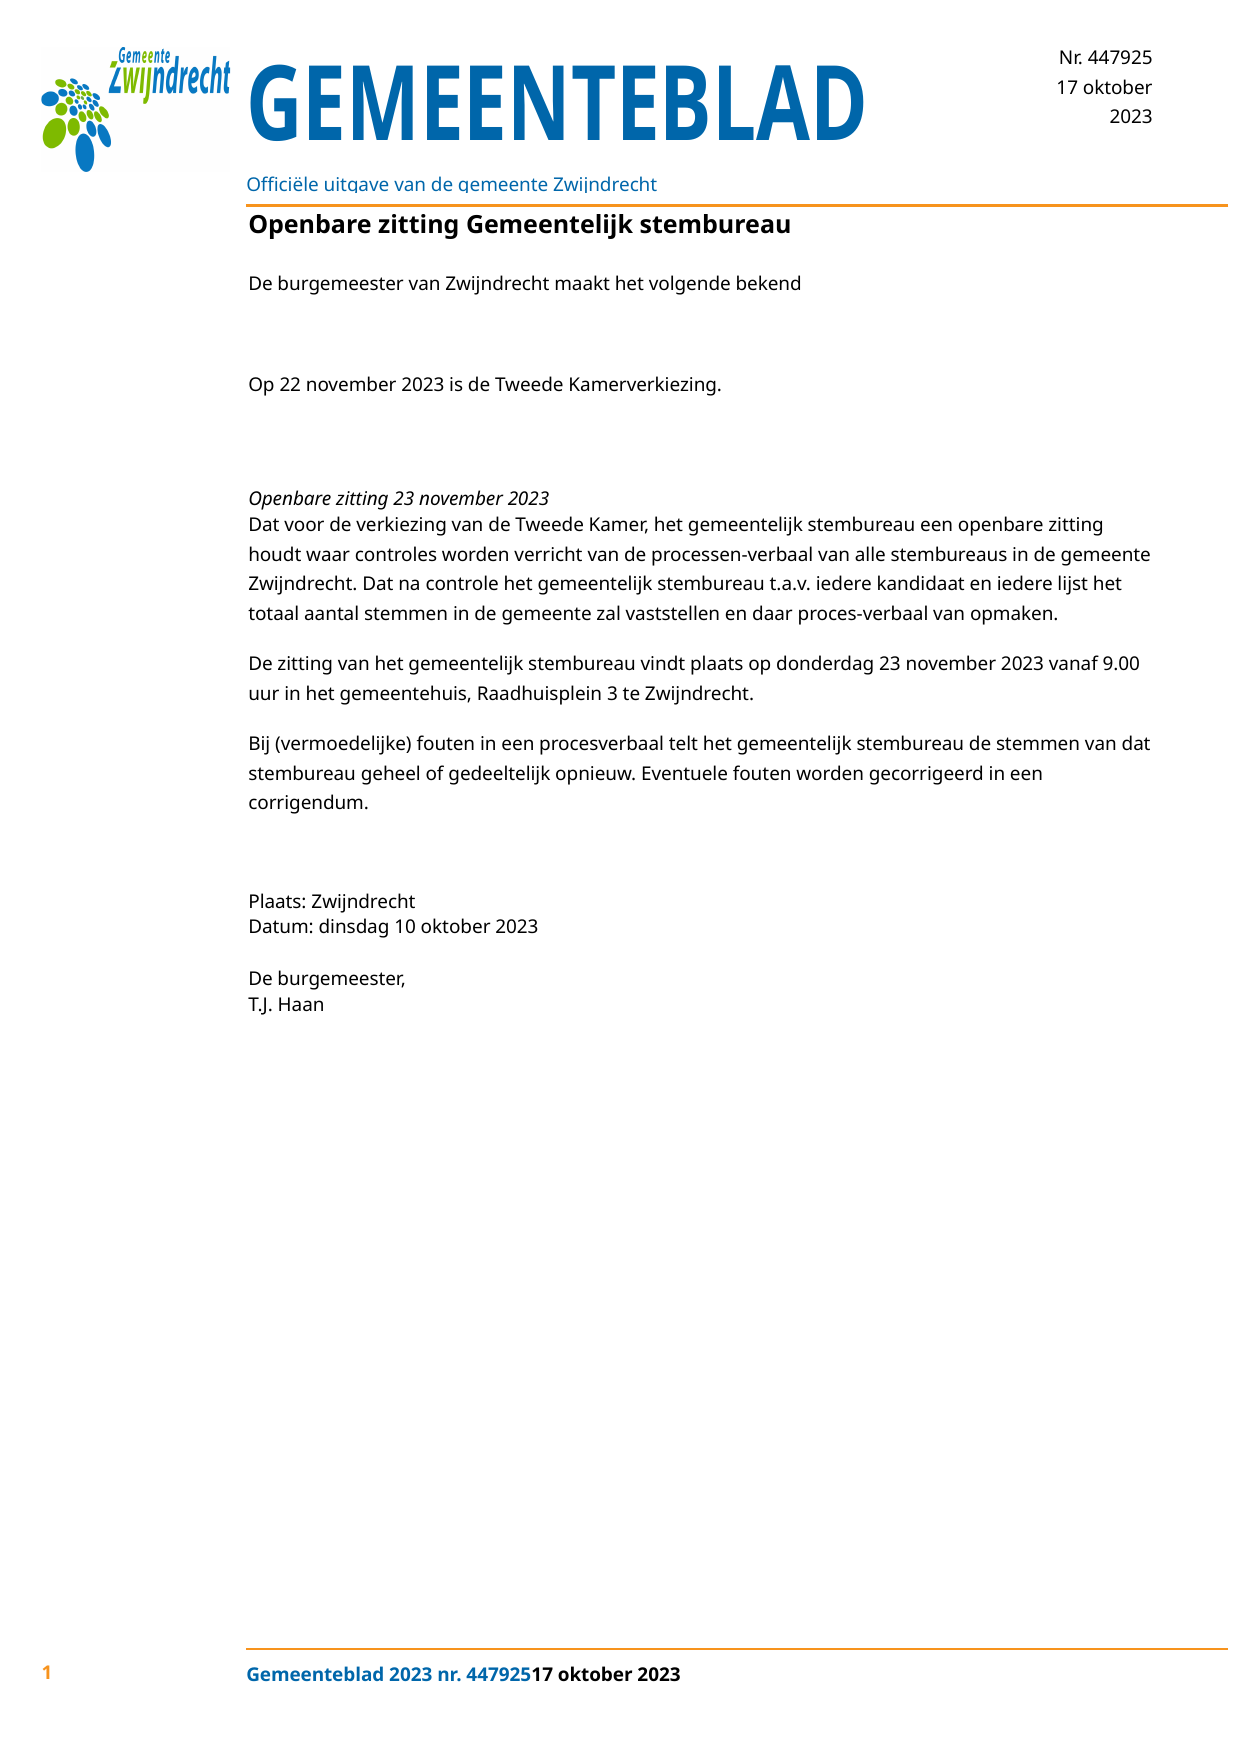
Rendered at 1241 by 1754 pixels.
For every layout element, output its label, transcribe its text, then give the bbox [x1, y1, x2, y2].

text Openbare zitting Gemeentelijk stembureau [248, 207, 1152, 241]
picture [41, 47, 231, 172]
text Plaats: Zwijndrecht [248, 888, 1152, 913]
text Openbare zitting 23 november 2023 [248, 486, 1152, 511]
text Dat voor de verkiezing van de Tweede Kamer, het gemeentelijk stembureau een openbare zitting houdt waar controles worden verricht van de processen-verbaal van alle stembureaus in de gemeente Zwijndrecht. Dat na controle het gemeentelijk stembureau t.a.v. iedere kandidaat en iedere lijst het totaal aantal stemmen in de gemeente zal vaststellen en daar proces-verbaal van opmaken. [248, 511, 1152, 626]
text De burgemeester van Zwijndrecht maakt het volgende bekend [248, 270, 1152, 296]
text T.J. Haan [248, 991, 1152, 1016]
text De zitting van het gemeentelijk stembureau vindt plaats op donderdag 23 november 2023 vanaf 9.00 uur in het gemeentehuis, Raadhuisplein 3 te Zwijndrecht. [248, 650, 1152, 706]
text Datum: dinsdag 10 oktober 2023 [248, 913, 1152, 939]
text Bij (vermoedelijke) fouten in een procesverbaal telt het gemeentelijk stembureau de stemmen van dat stembureau geheel of gedeeltelijk opnieuw. Eventuele fouten worden gecorrigeerd in een corrigendum. [248, 730, 1152, 815]
text Op 22 november 2023 is de Tweede Kamerverkiezing. [248, 371, 1152, 397]
text De burgemeester, [248, 965, 1152, 991]
